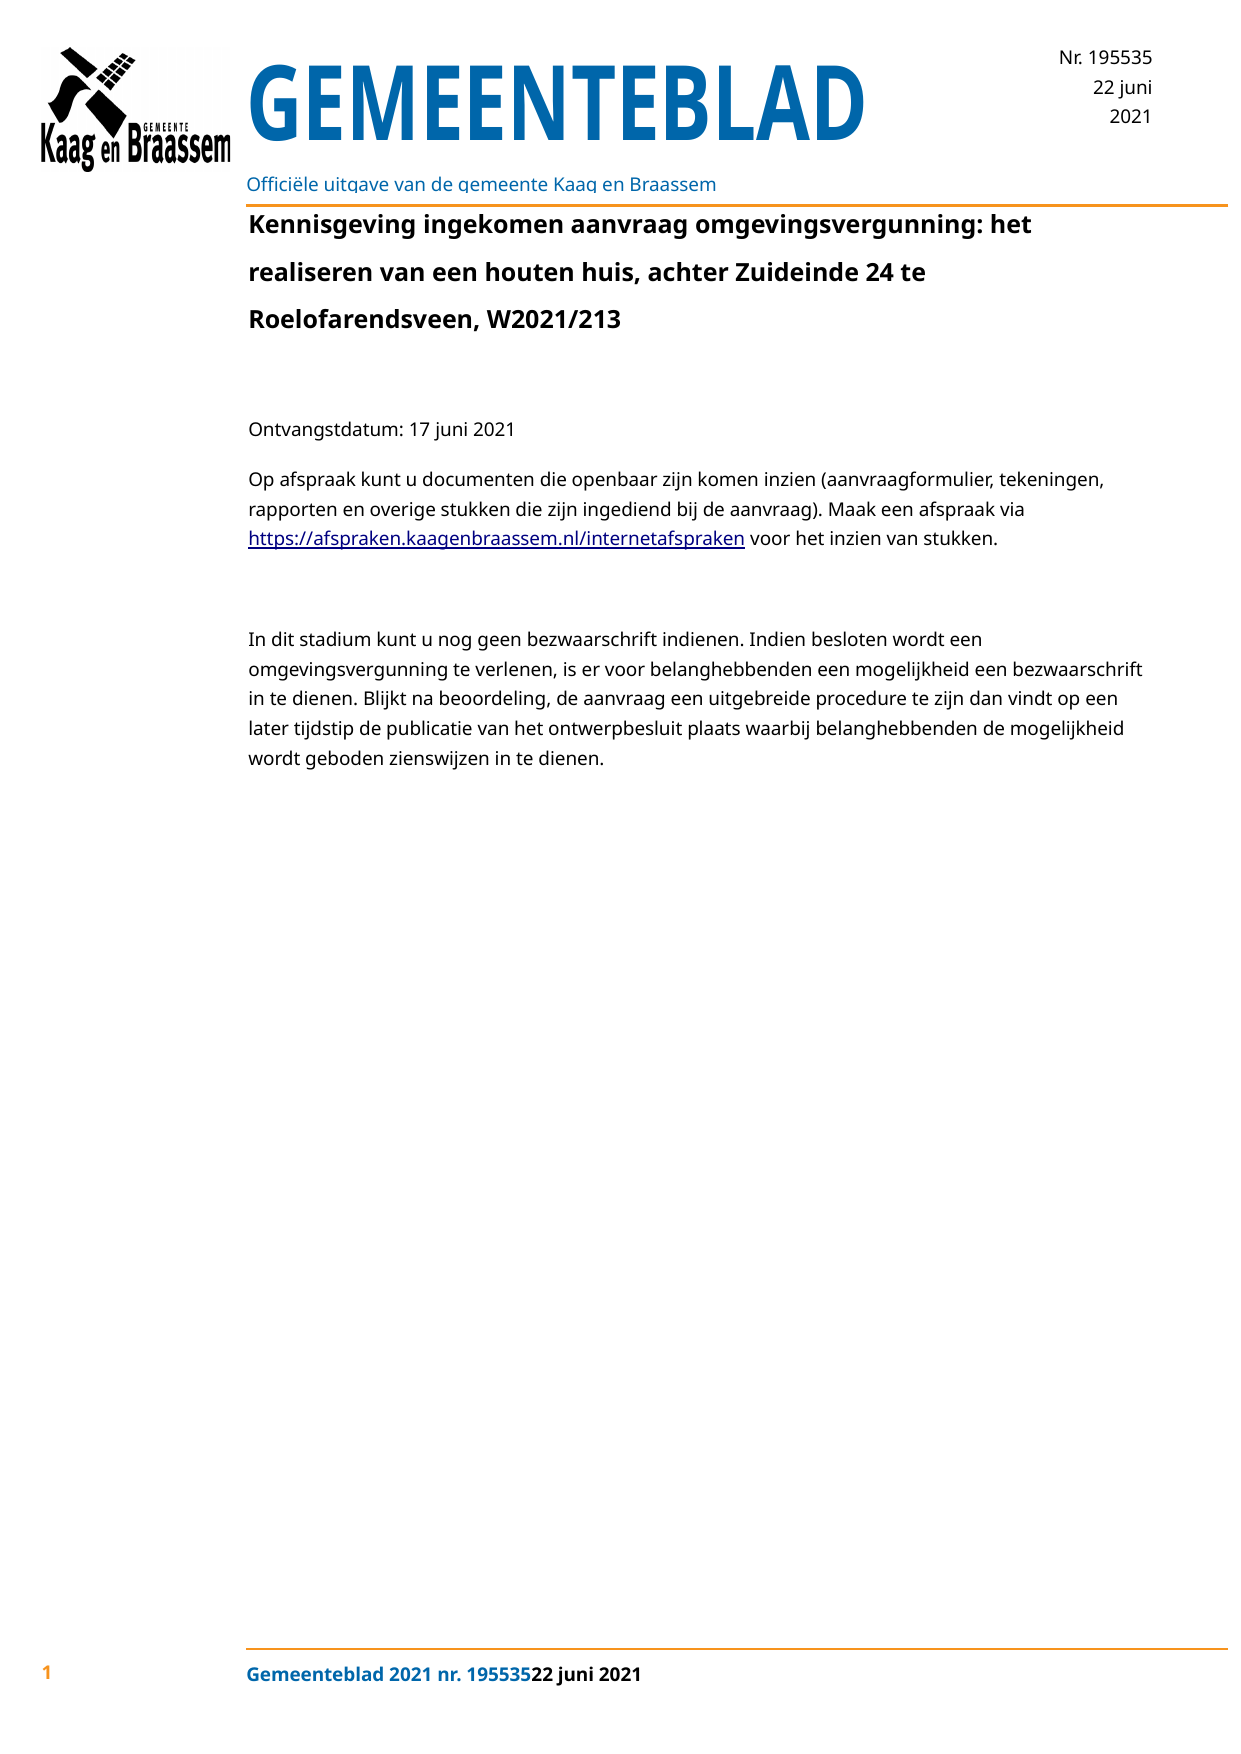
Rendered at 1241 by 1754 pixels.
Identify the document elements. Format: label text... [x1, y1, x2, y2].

text Ontvangstdatum: 17 juni 2021 [248, 416, 1152, 442]
text Kennisgeving ingekomen aanvraag omgevingsvergunning: het realiseren van een houten huis, achter Zuideinde 24 te Roelofarendsveen, W2021/213 [248, 207, 1152, 336]
text In dit stadium kunt u nog geen bezwaarschrift indienen. Indien besloten wordt een omgevingsvergunning te verlenen, is er voor belanghebbenden een mogelijkheid een bezwaarschrift in te dienen. Blijkt na beoordeling, de aanvraag een uitgebreide procedure te zijn dan vindt op een later tijdstip de publicatie van het ontwerpbesluit plaats waarbij belanghebbenden de mogelijkheid wordt geboden zienswijzen in te dienen. [248, 626, 1152, 770]
picture [41, 47, 231, 172]
text Op afspraak kunt u documenten die openbaar zijn komen inzien (aanvraagformulier, tekeningen, rapporten en overige stukken die zijn ingediend bij de aanvraag). Maak een afspraak via https://afspraken.kaagenbraassem.nl/internetafspraken voor het inzien van stukken. [248, 466, 1152, 551]
